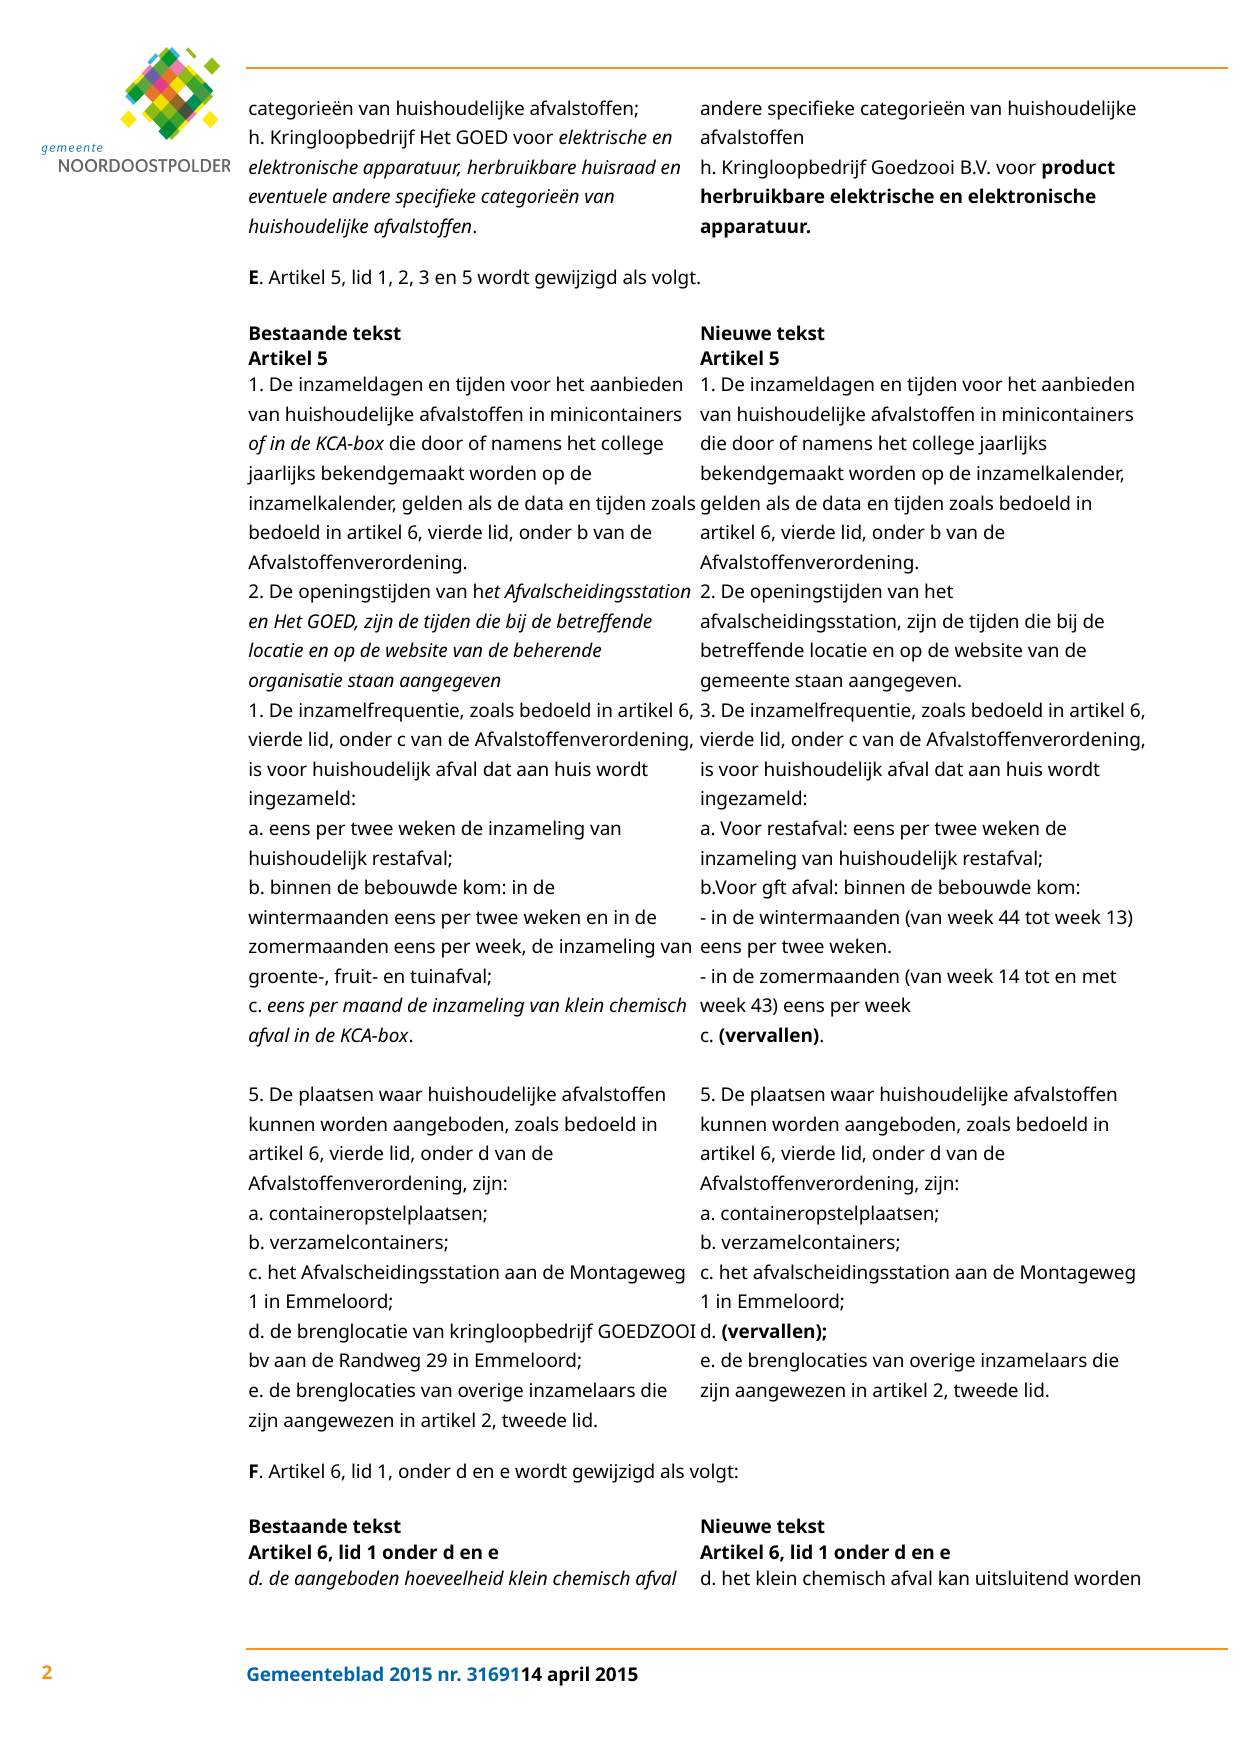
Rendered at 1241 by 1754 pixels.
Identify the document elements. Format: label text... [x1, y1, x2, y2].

table_cell andere specifieke categorieën van huishoudelijke afvalstoffen h. Kringloopbedrijf Goedzooi B.V. voor product herbruikbare elektrische en elektronische apparatuur. [700, 95, 1152, 239]
table_cell 1. De inzameldagen en tijden voor het aanbieden van huishoudelijke afvalstoffen in minicontainers of in de KCA-box die door of namens het college jaarlijks bekendgemaakt worden op de inzamelkalender, gelden als de data en tijden zoals bedoeld in artikel 6, vierde lid, onder b van de Afvalstoffenverordening. 2. De openingstijden van het Afvalscheidingsstation en Het GOED, zijn de tijden die bij de betreffende locatie en op de website van de beherende organisatie staan aangegeven 1. De inzamelfrequentie, zoals bedoeld in artikel 6, vierde lid, onder c van de Afvalstoffenverordening, is voor huishoudelijk afval dat aan huis wordt ingezameld: a. eens per twee weken de inzameling van huishoudelijk restafval; b. binnen de bebouwde kom: in de wintermaanden eens per twee weken en in de zomermaanden eens per week, de inzameling van groente-, fruit- en tuinafval; c. eens per maand de inzameling van klein chemisch afval in de KCA-box. 5. De plaatsen waar huishoudelijke afvalstoffen kunnen worden aangeboden, zoals bedoeld in artikel 6, vierde lid, onder d van de Afvalstoffenverordening, zijn: a. containeropstelplaatsen; b. verzamelcontainers; c. het Afvalscheidingsstation aan de Montageweg 1 in Emmeloord; d. de brenglocatie van kringloopbedrijf GOEDZOOI bv aan de Randweg 29 in Emmeloord; e. de brenglocaties van overige inzamelaars die zijn aangewezen in artikel 2, tweede lid. [248, 371, 700, 1432]
table_cell 1. De inzameldagen en tijden voor het aanbieden van huishoudelijke afvalstoffen in minicontainers die door of namens het college jaarlijks bekendgemaakt worden op de inzamelkalender, gelden als de data en tijden zoals bedoeld in artikel 6, vierde lid, onder b van de Afvalstoffenverordening. 2. De openingstijden van het afvalscheidingsstation, zijn de tijden die bij de betreffende locatie en op de website van de gemeente staan aangegeven. 3. De inzamelfrequentie, zoals bedoeld in artikel 6, vierde lid, onder c van de Afvalstoffenverordening, is voor huishoudelijk afval dat aan huis wordt ingezameld: a. Voor restafval: eens per twee weken de inzameling van huishoudelijk restafval; b.Voor gft afval: binnen de bebouwde kom: - in de wintermaanden (van week 44 tot week 13) eens per twee weken. - in de zomermaanden (van week 14 tot en met week 43) eens per week c. (vervallen). 5. De plaatsen waar huishoudelijke afvalstoffen kunnen worden aangeboden, zoals bedoeld in artikel 6, vierde lid, onder d van de Afvalstoffenverordening, zijn: a. containeropstelplaatsen; b. verzamelcontainers; c. het afvalscheidingsstation aan de Montageweg 1 in Emmeloord; d. (vervallen); e. de brenglocaties van overige inzamelaars die zijn aangewezen in artikel 2, tweede lid. [700, 371, 1152, 1432]
text E. Artikel 5, lid 1, 2, 3 en 5 wordt gewijzigd als volgt. [248, 264, 1152, 290]
table_cell Artikel 5 [700, 346, 1152, 371]
table_cell Artikel 5 [248, 346, 700, 371]
text F. Artikel 6, lid 1, onder d en e wordt gewijzigd als volgt: [248, 1458, 1152, 1484]
table_header Bestaande tekst [248, 1514, 700, 1539]
picture [41, 47, 231, 172]
table_cell d. de aangeboden hoeveelheid klein chemisch afval [248, 1565, 700, 1591]
table_header Nieuwe tekst [700, 320, 1152, 346]
table_header Nieuwe tekst [700, 1514, 1152, 1539]
table_cell d. het klein chemisch afval kan uitsluitend worden [700, 1565, 1152, 1591]
table_cell Artikel 6, lid 1 onder d en e [700, 1539, 1152, 1565]
table_header Bestaande tekst [248, 320, 700, 346]
table_cell categorieën van huishoudelijke afvalstoffen; h. Kringloopbedrijf Het GOED voor elektrische en elektronische apparatuur, herbruikbare huisraad en eventuele andere specifieke categorieën van huishoudelijke afvalstoffen. [248, 95, 700, 239]
table_cell Artikel 6, lid 1 onder d en e [248, 1539, 700, 1565]
